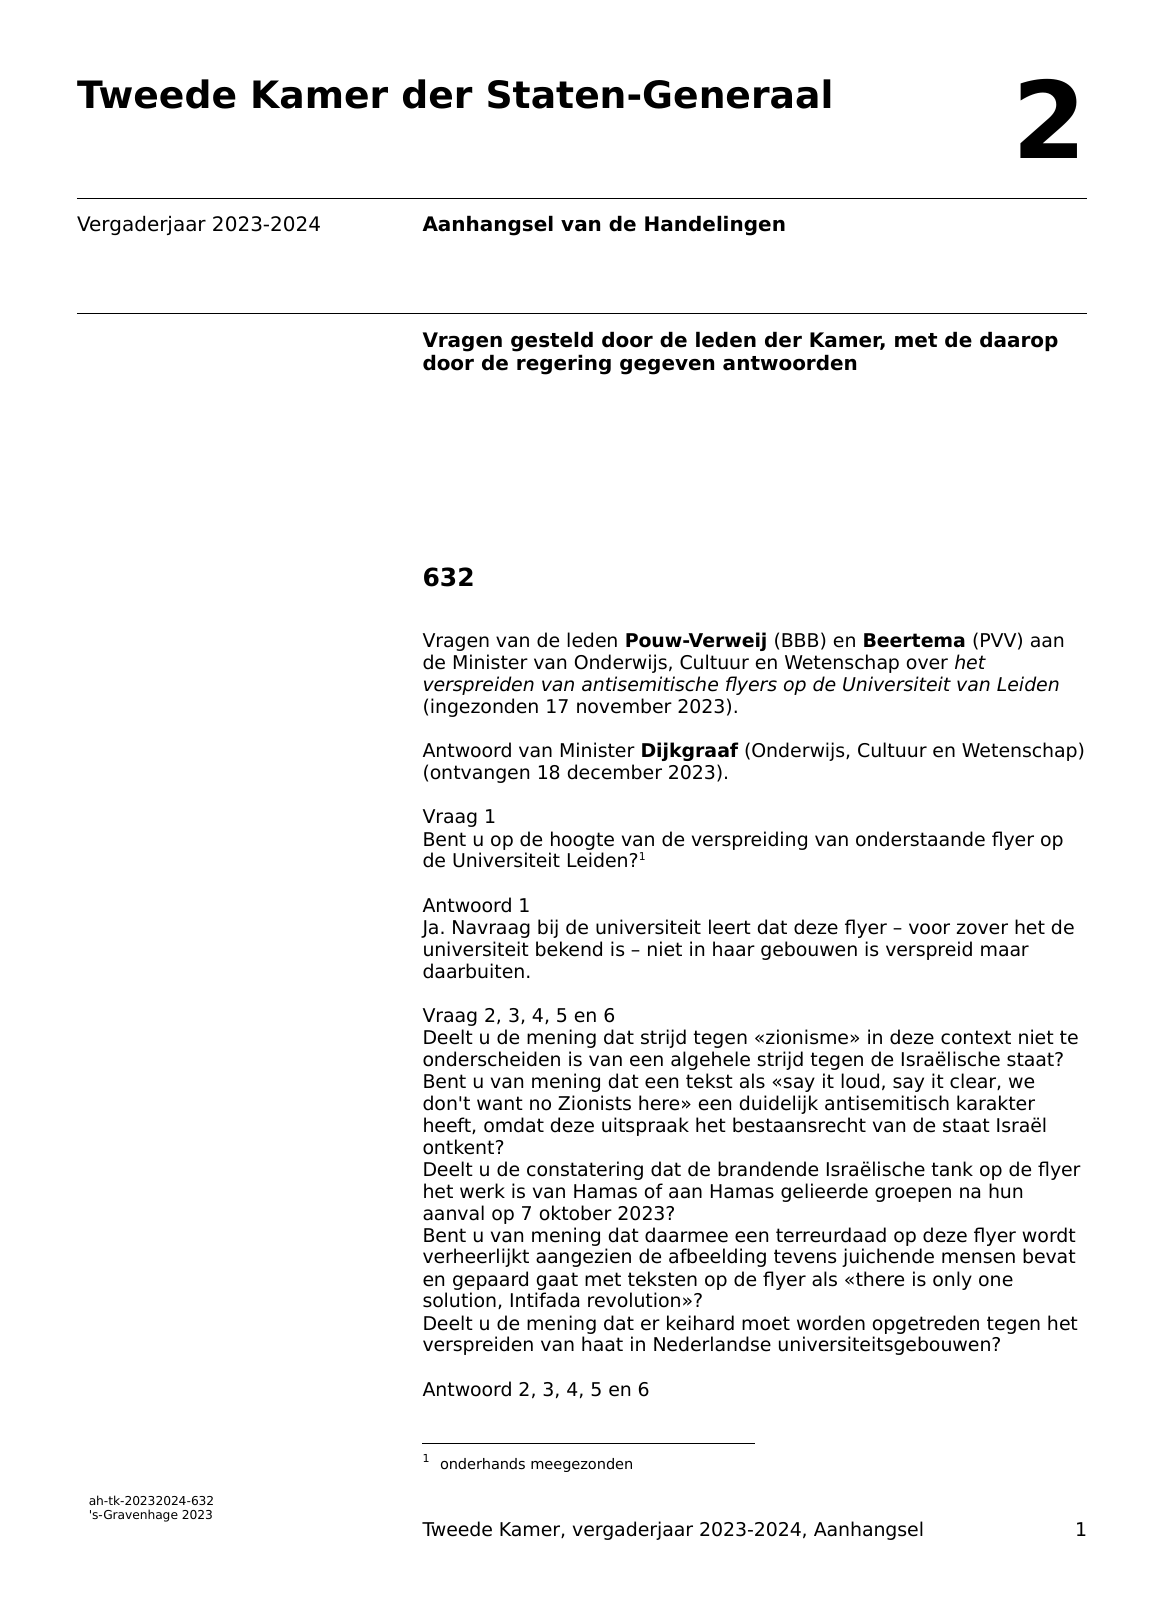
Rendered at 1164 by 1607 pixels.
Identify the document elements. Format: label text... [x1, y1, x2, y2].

table_cell Aanhangsel van de Handelingen [422, 199, 1087, 313]
text onderhands meegezonden [422, 1452, 1087, 1474]
text Vragen van de leden Pouw-Verweij (BBB) en Beertema (PVV) aan de Minister van Onderwijs, Cultuur en Wetenschap over het verspreiden van antisemitische flyers op de Universiteit van Leiden (ingezonden 17 november 2023). [422, 630, 1087, 718]
text Bent u van mening dat een tekst als «say it loud, say it clear, we don't want no Zionists here» een duidelijk antisemitisch karakter heeft, omdat deze uitspraak het bestaansrecht van de staat Israël ontkent? [422, 1071, 1087, 1158]
text Vraag 1 [422, 806, 1087, 828]
text 632 [422, 563, 1087, 592]
text Antwoord 2, 3, 4, 5 en 6 [422, 1378, 1087, 1401]
text 's-Gravenhage 2023 [88, 1508, 323, 1522]
text Ja. Navraag bij de universiteit leert dat deze flyer – voor zover het de universiteit bekend is – niet in haar gebouwen is verspreid maar daarbuiten. [422, 917, 1087, 982]
text Deelt u de mening dat er keihard moet worden opgetreden tegen het verspreiden van haat in Nederlandse universiteitsgebouwen? [422, 1312, 1087, 1356]
text Antwoord 1 [422, 894, 1087, 917]
text Deelt u de mening dat strijd tegen «zionisme» in deze context niet te onderscheiden is van een algehele strijd tegen de Israëlische staat? [422, 1027, 1087, 1071]
text Antwoord van Minister Dijkgraaf (Onderwijs, Cultuur en Wetenschap) (ontvangen 18 december 2023). [422, 740, 1087, 784]
text Deelt u de constatering dat de brandende Israëlische tank op de flyer het werk is van Hamas of aan Hamas gelieerde groepen na hun aanval op 7 oktober 2023? [422, 1158, 1087, 1224]
text Bent u op de hoogte van de verspreiding van onderstaande flyer op de Universiteit Leiden? [422, 828, 1087, 872]
text Bent u van mening dat daarmee een terreurdaad op deze flyer wordt verheerlijkt aangezien de afbeelding tevens juichende mensen bevat en gepaard gaat met teksten op de flyer als «there is only one solution, Intifada revolution»? [422, 1224, 1087, 1312]
text Vraag 2, 3, 4, 5 en 6 [422, 1005, 1087, 1027]
table_cell Vergaderjaar 2023-2024 [77, 199, 422, 313]
table_cell [77, 314, 422, 375]
text ah-tk-20232024-632 [88, 1494, 323, 1508]
table_header 2 [886, 59, 1087, 198]
table_header Tweede Kamer der Staten-Generaal [77, 59, 886, 198]
table_cell Vragen gesteld door de leden der Kamer, met de daarop door de regering gegeven antwoorden [422, 314, 1087, 375]
